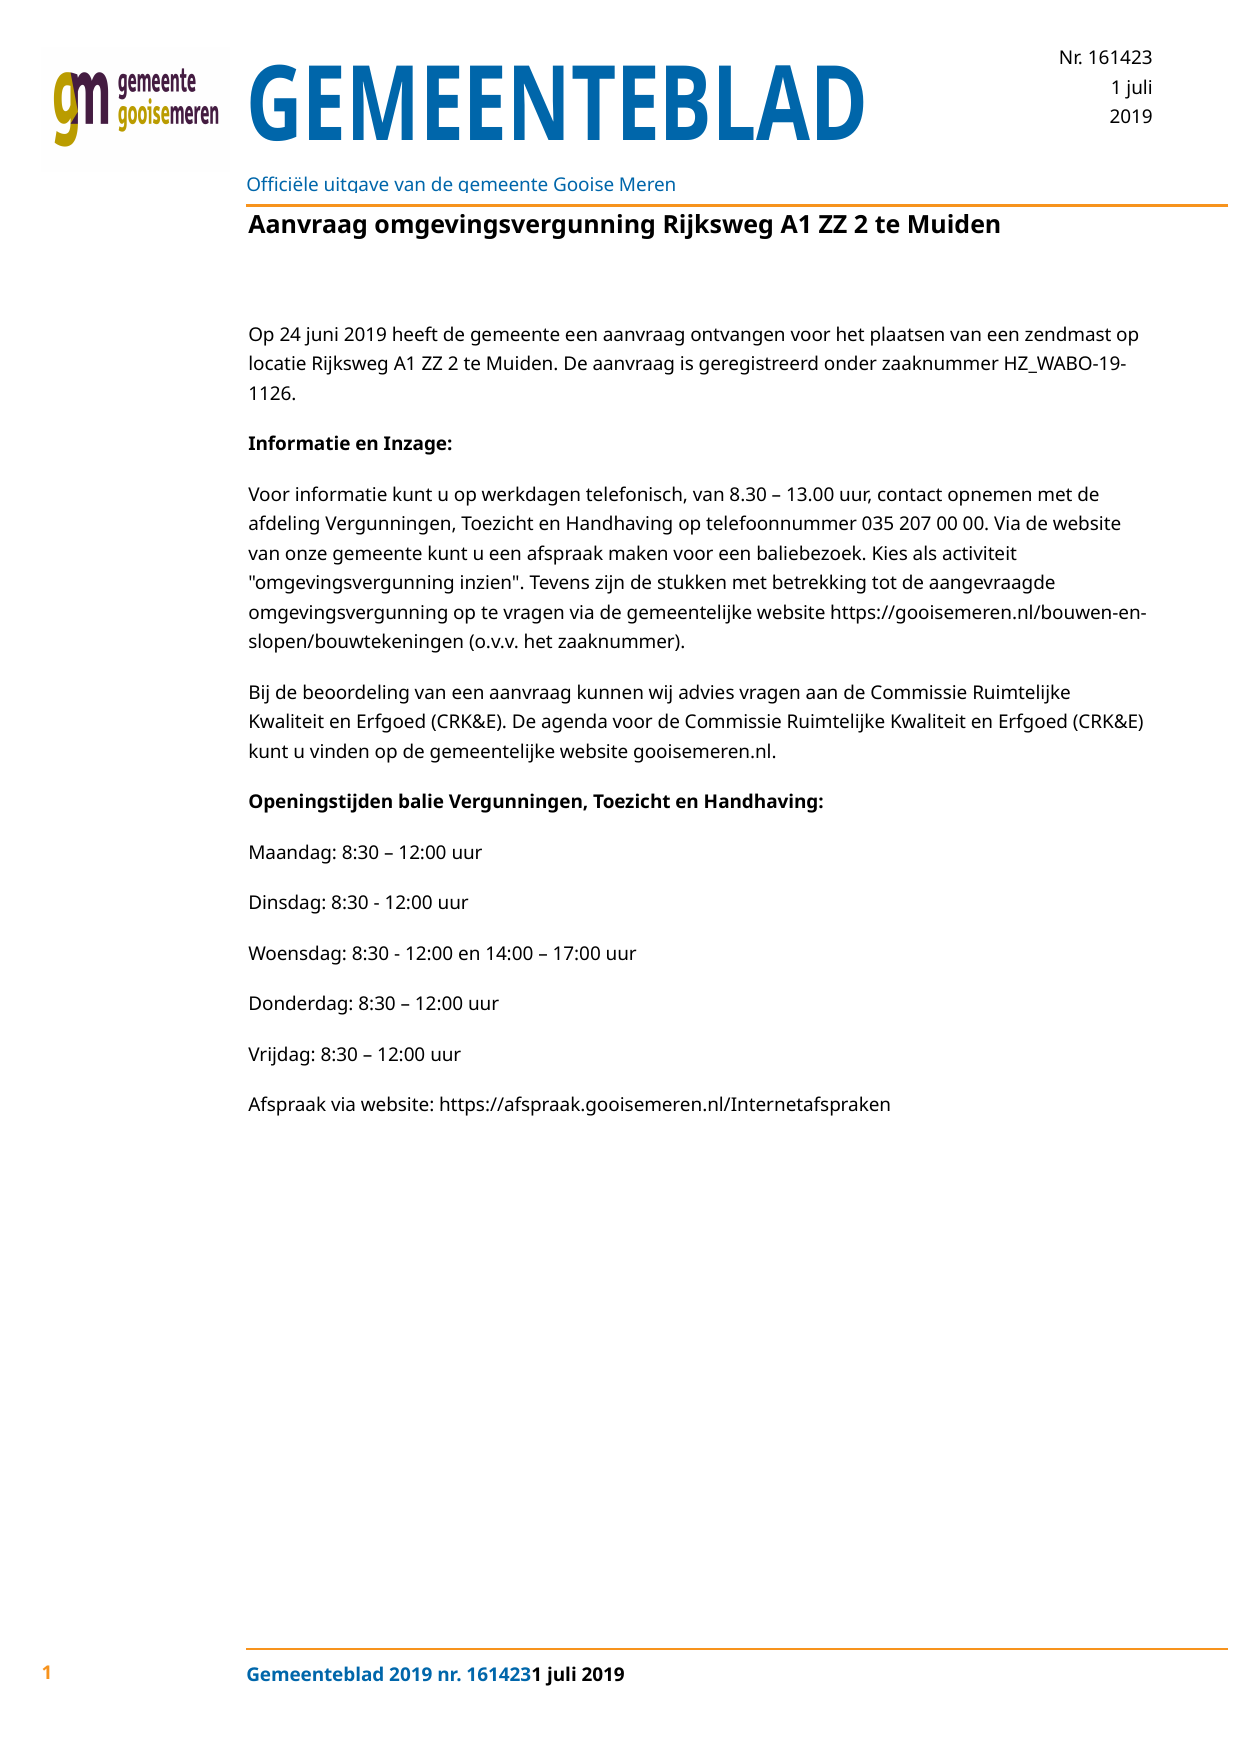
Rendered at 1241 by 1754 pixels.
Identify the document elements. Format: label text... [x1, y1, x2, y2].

text Op 24 juni 2019 heeft de gemeente een aanvraag ontvangen voor het plaatsen van een zendmast op locatie Rijksweg A1 ZZ 2 te Muiden. De aanvraag is geregistreerd onder zaaknummer HZ_WABO-19-1126. [248, 321, 1152, 406]
picture [41, 47, 231, 172]
text Woensdag: 8:30 - 12:00 en 14:00 – 17:00 uur [248, 940, 1152, 966]
text Voor informatie kunt u op werkdagen telefonisch, van 8.30 – 13.00 uur, contact opnemen met de afdeling Vergunningen, Toezicht en Handhaving op telefoonnummer 035 207 00 00. Via de website van onze gemeente kunt u een afspraak maken voor een baliebezoek. Kies als activiteit "omgevingsvergunning inzien". Tevens zijn de stukken met betrekking tot de aangevraagde omgevingsvergunning op te vragen via de gemeentelijke website https://gooisemeren.nl/bouwen-en-slopen/bouwtekeningen (o.v.v. het zaaknummer). [248, 481, 1152, 654]
text Aanvraag omgevingsvergunning Rijksweg A1 ZZ 2 te Muiden [248, 207, 1152, 241]
text Afspraak via website: https://afspraak.gooisemeren.nl/Internetafspraken [248, 1091, 1152, 1117]
text Openingstijden balie Vergunningen, Toezicht en Handhaving: [248, 789, 1152, 814]
text Donderdag: 8:30 – 12:00 uur [248, 990, 1152, 1016]
text Vrijdag: 8:30 – 12:00 uur [248, 1041, 1152, 1066]
text Dinsdag: 8:30 - 12:00 uur [248, 889, 1152, 915]
text Bij de beoordeling van een aanvraag kunnen wij advies vragen aan de Commissie Ruimtelijke Kwaliteit en Erfgoed (CRK&E). De agenda voor de Commissie Ruimtelijke Kwaliteit en Erfgoed (CRK&E) kunt u vinden op de gemeentelijke website gooisemeren.nl. [248, 679, 1152, 764]
text Informatie en Inzage: [248, 430, 1152, 456]
text Maandag: 8:30 – 12:00 uur [248, 839, 1152, 865]
